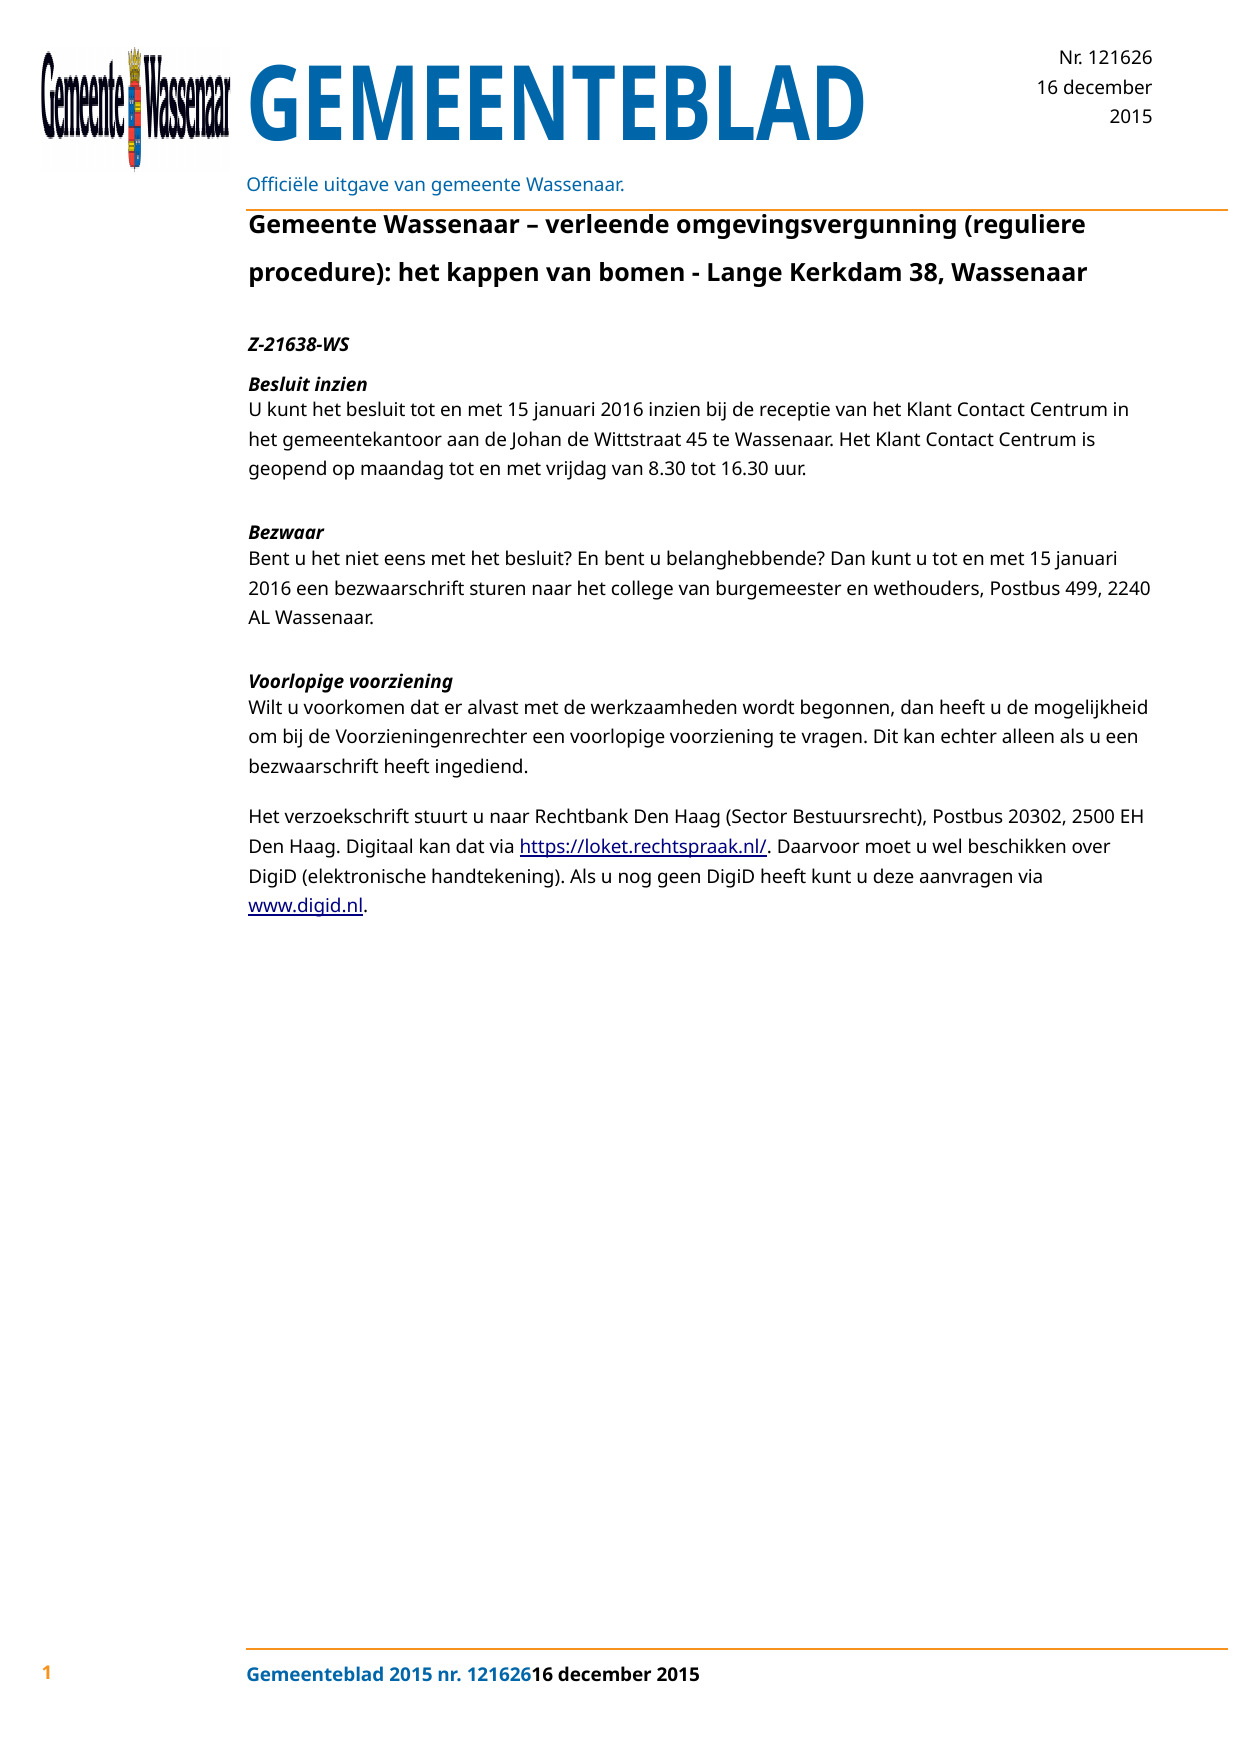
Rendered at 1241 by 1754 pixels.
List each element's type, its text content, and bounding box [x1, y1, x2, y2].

text Het verzoekschrift stuurt u naar Rechtbank Den Haag (Sector Bestuursrecht), Postbus 20302, 2500 EH Den Haag. Digitaal kan dat via https://loket.rechtspraak.nl/. Daarvoor moet u wel beschikken over DigiD (elektronische handtekening). Als u nog geen DigiD heeft kunt u deze aanvragen via www.digid.nl. [248, 804, 1152, 918]
text Besluit inzien [248, 371, 1152, 396]
text Bezwaar [248, 519, 1152, 545]
text Wilt u voorkomen dat er alvast met de werkzaamheden wordt begonnen, dan heeft u de mogelijkheid om bij de Voorzieningenrechter een voorlopige voorziening te vragen. Dit kan echter alleen als u een bezwaarschrift heeft ingediend. [248, 694, 1152, 779]
text U kunt het besluit tot en met 15 januari 2016 inzien bij de receptie van het Klant Contact Centrum in het gemeentekantoor aan de Johan de Wittstraat 45 te Wassenaar. Het Klant Contact Centrum is geopend op maandag tot en met vrijdag van 8.30 tot 16.30 uur. [248, 396, 1152, 481]
text Gemeente Wassenaar – verleende omgevingsvergunning (reguliere procedure): het kappen van bomen - Lange Kerkdam 38, Wassenaar [248, 211, 1152, 288]
text Bent u het niet eens met het besluit? En bent u belanghebbende? Dan kunt u tot en met 15 januari 2016 een bezwaarschrift sturen naar het college van burgemeester en wethouders, Postbus 499, 2240 AL Wassenaar. [248, 545, 1152, 630]
text Z-21638-WS [248, 331, 1152, 357]
picture [41, 47, 231, 172]
text Voorlopige voorziening [248, 668, 1152, 694]
